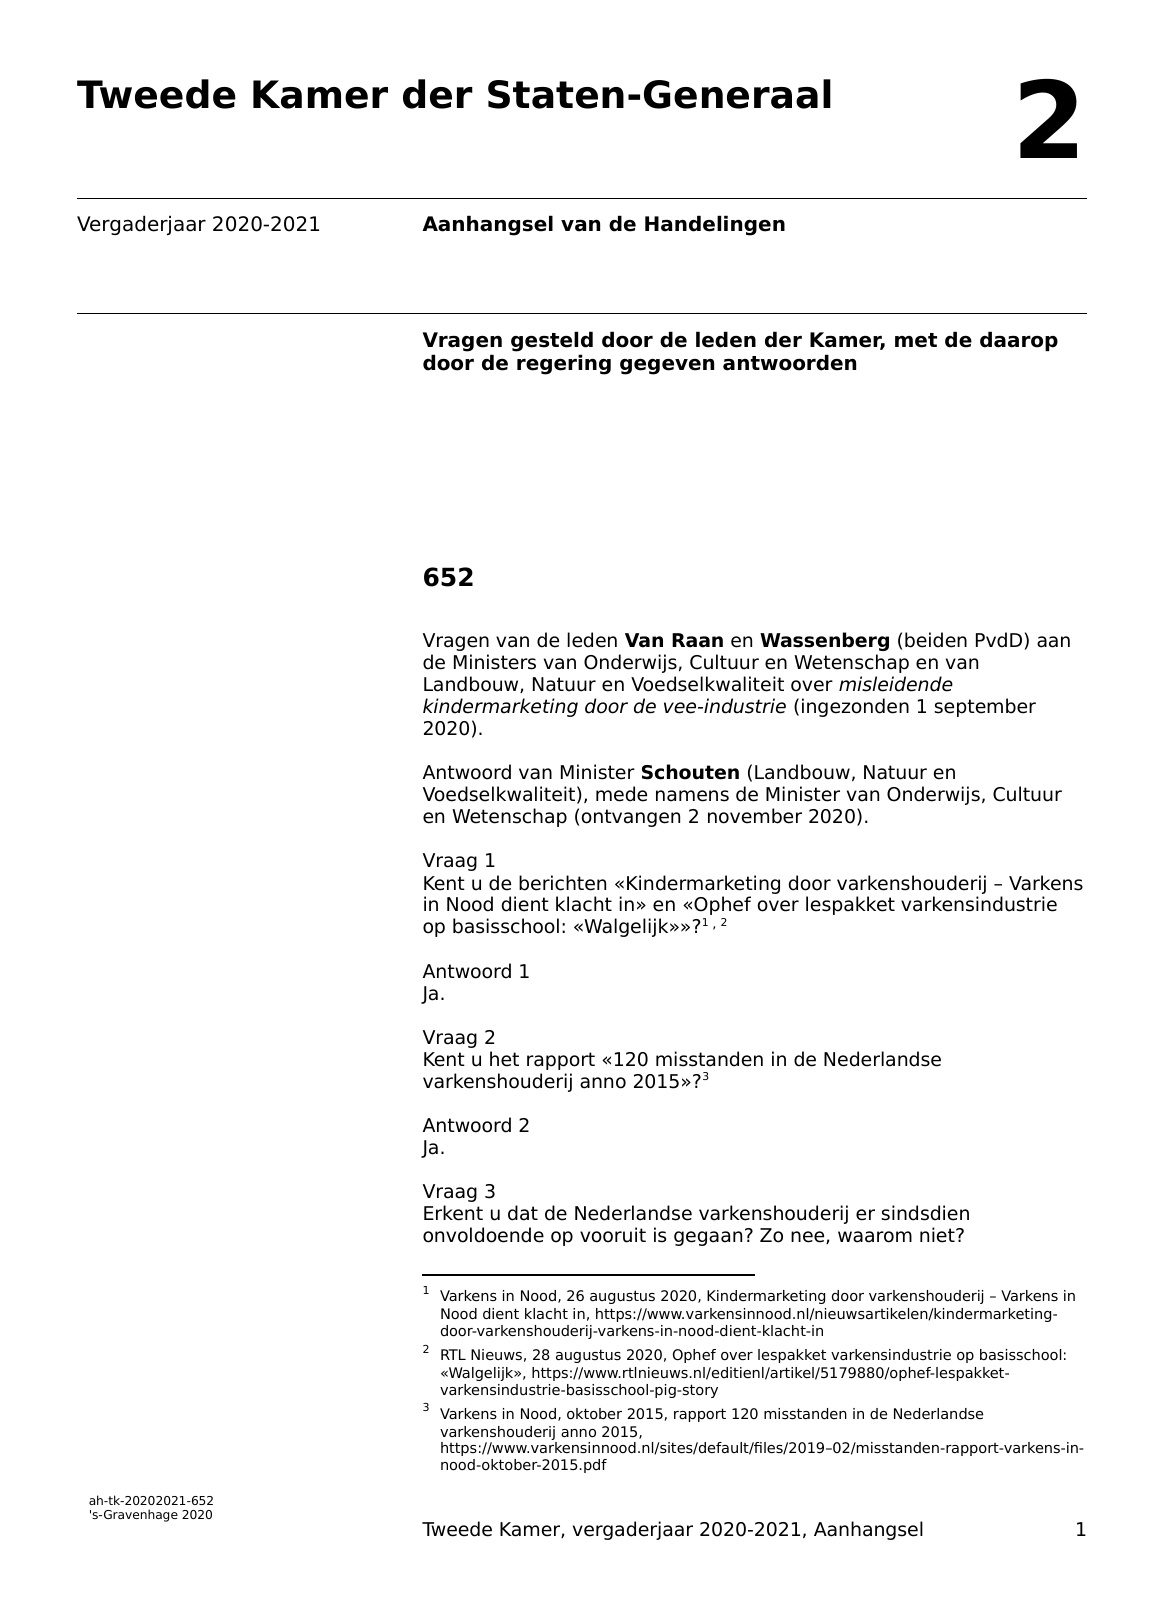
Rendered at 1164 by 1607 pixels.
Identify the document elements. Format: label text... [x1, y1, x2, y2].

text Antwoord van Minister Schouten (Landbouw, Natuur en Voedselkwaliteit), mede namens de Minister van Onderwijs, Cultuur en Wetenschap (ontvangen 2 november 2020). [422, 762, 1087, 828]
text Ja. [422, 982, 1087, 1004]
table_cell [77, 314, 422, 375]
text Antwoord 1 [422, 961, 1087, 982]
text Kent u de berichten «Kindermarketing door varkenshouderij – Varkens in Nood dient klacht in» en «Ophef over lespakket varkensindustrie op basisschool: «Walgelijk»»?, [422, 872, 1087, 938]
text 's-Gravenhage 2020 [88, 1508, 323, 1522]
table_cell Aanhangsel van de Handelingen [422, 199, 1087, 313]
text Antwoord 2 [422, 1115, 1087, 1137]
text Vraag 2 [422, 1027, 1087, 1049]
text Vragen van de leden Van Raan en Wassenberg (beiden PvdD) aan de Ministers van Onderwijs, Cultuur en Wetenschap en van Landbouw, Natuur en Voedselkwaliteit over misleidende kindermarketing door de vee-industrie (ingezonden 1 september 2020). [422, 630, 1087, 740]
text Vraag 3 [422, 1181, 1087, 1203]
text Varkens in Nood, oktober 2015, rapport 120 misstanden in de Nederlandse varkenshouderij anno 2015, https://www.varkensinnood.nl/sites/default/files/2019–02/misstanden-rapport-varkens-in-nood-oktober-2015.pdf [422, 1402, 1087, 1474]
text Varkens in Nood, 26 augustus 2020, Kindermarketing door varkenshouderij – Varkens in Nood dient klacht in, https://www.varkensinnood.nl/nieuwsartikelen/kindermarketing-door-varkenshouderij-varkens-in-nood-dient-klacht-in [422, 1284, 1087, 1340]
text Vraag 1 [422, 850, 1087, 872]
table_cell Vragen gesteld door de leden der Kamer, met de daarop door de regering gegeven antwoorden [422, 314, 1087, 375]
table_cell Vergaderjaar 2020-2021 [77, 199, 422, 313]
table_header Tweede Kamer der Staten-Generaal [77, 59, 886, 198]
text Ja. [422, 1137, 1087, 1159]
text ah-tk-20202021-652 [88, 1494, 323, 1508]
text 652 [422, 563, 1087, 592]
table_header 2 [886, 59, 1087, 198]
text RTL Nieuws, 28 augustus 2020, Ophef over lespakket varkensindustrie op basisschool: «Walgelijk», https://www.rtlnieuws.nl/editienl/artikel/5179880/ophef-lespakket-varkensindustrie-basisschool-pig-story [422, 1343, 1087, 1399]
text Erkent u dat de Nederlandse varkenshouderij er sindsdien onvoldoende op vooruit is gegaan? Zo nee, waarom niet? [422, 1203, 1087, 1247]
text Kent u het rapport «120 misstanden in de Nederlandse varkenshouderij anno 2015»? [422, 1049, 1087, 1093]
